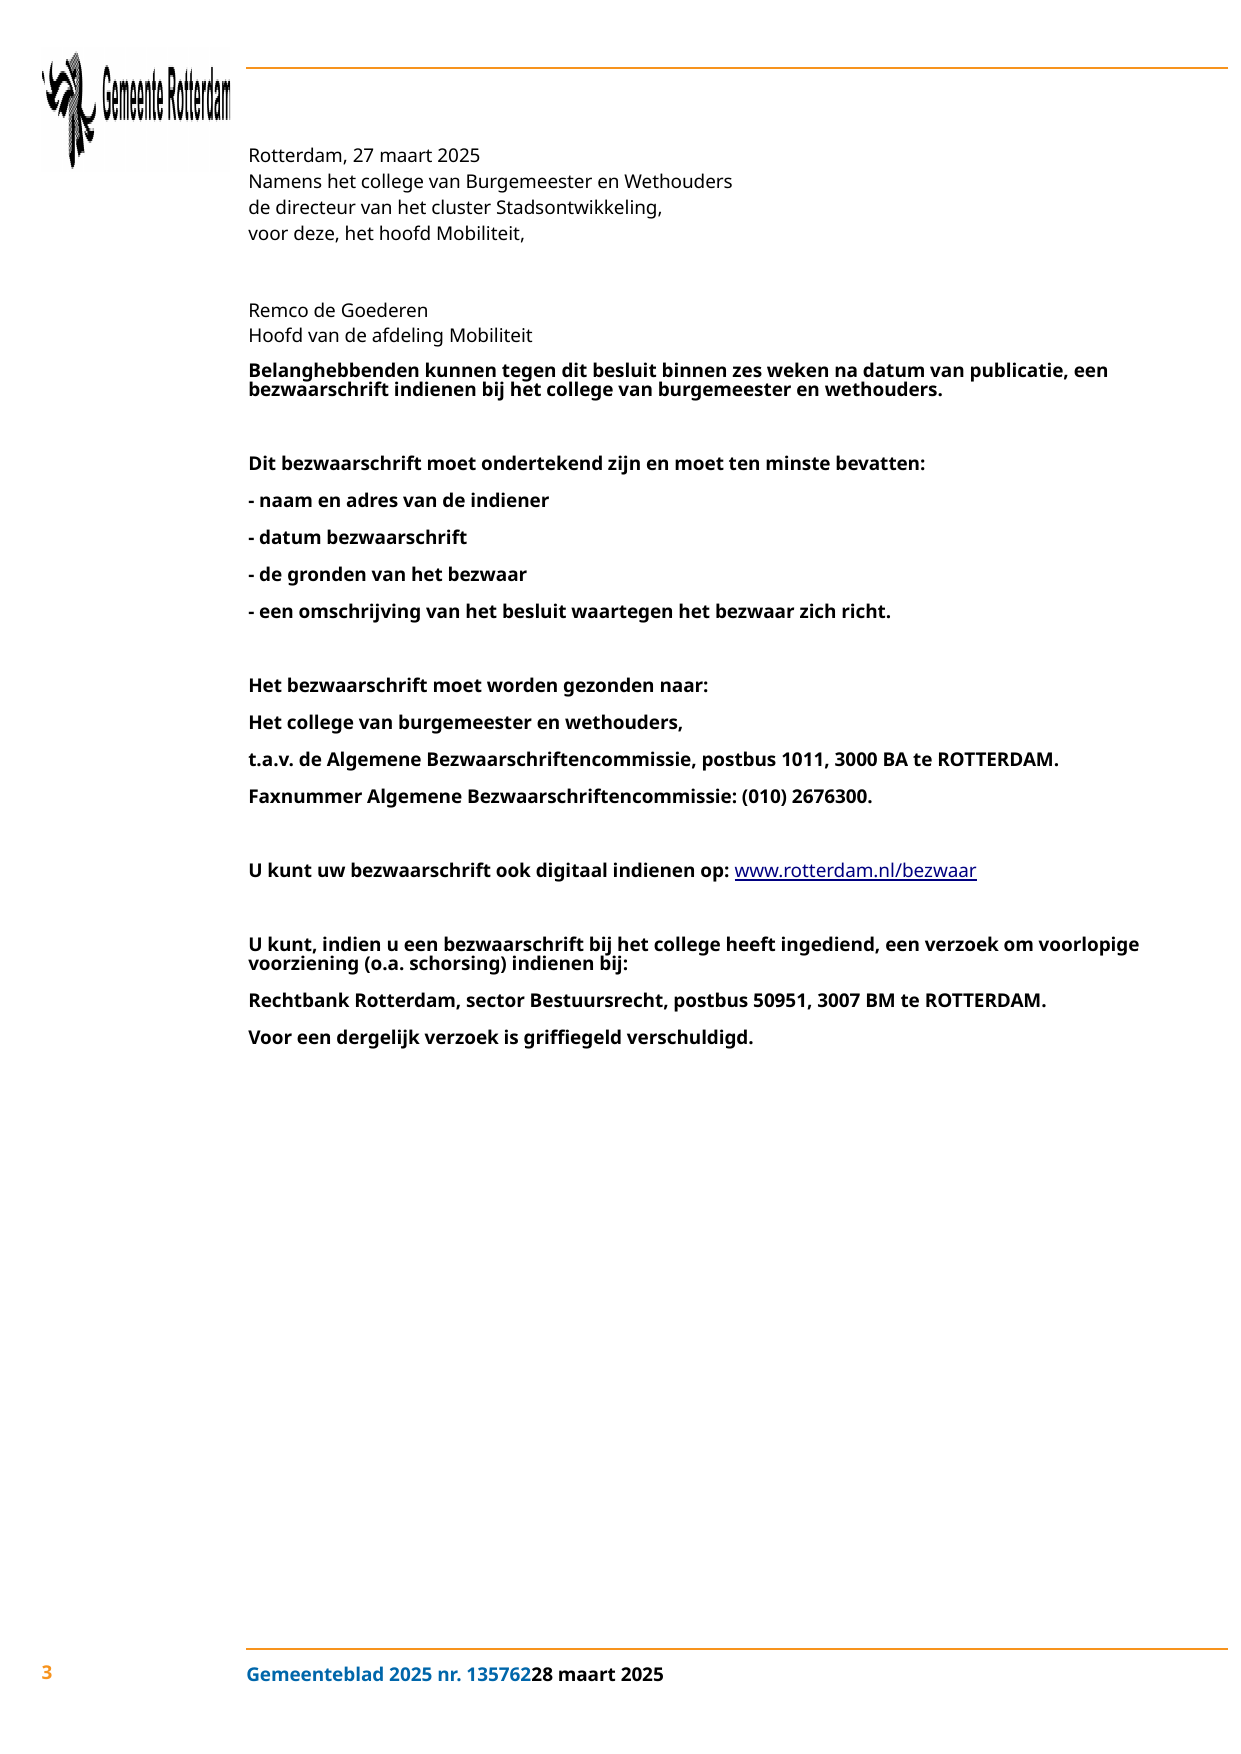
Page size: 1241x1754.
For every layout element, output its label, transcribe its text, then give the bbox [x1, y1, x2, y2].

text Dit bezwaarschrift moet ondertekend zijn en moet ten minste bevatten: [248, 455, 1152, 474]
text - een omschrijving van het besluit waartegen het bezwaar zich richt. [248, 603, 1152, 622]
text Het college van burgemeester en wethouders, [248, 714, 1152, 733]
text Namens het college van Burgemeester en Wethouders [248, 168, 1152, 194]
text Voor een dergelijk verzoek is griffiegeld verschuldigd. [248, 1029, 1152, 1048]
text Remco de Goederen [248, 297, 1152, 323]
text Faxnummer Algemene Bezwaarschriftencommissie: (010) 2676300. [248, 788, 1152, 807]
text Rotterdam, 27 maart 2025 [248, 143, 1152, 168]
picture [41, 47, 231, 172]
text de directeur van het cluster Stadsontwikkeling, [248, 194, 1152, 220]
text U kunt, indien u een bezwaarschrift bij het college heeft ingediend, een verzoek om voorlopige voorziening (o.a. schorsing) indienen bij: [248, 936, 1152, 974]
text - datum bezwaarschrift [248, 529, 1152, 548]
text U kunt uw bezwaarschrift ook digitaal indienen op: www.rotterdam.nl/bezwaar [248, 862, 1152, 881]
text Rechtbank Rotterdam, sector Bestuursrecht, postbus 50951, 3007 BM te ROTTERDAM. [248, 992, 1152, 1012]
text Het bezwaarschrift moet worden gezonden naar: [248, 677, 1152, 696]
text - de gronden van het bezwaar [248, 566, 1152, 586]
text voor deze, het hoofd Mobiliteit, [248, 220, 1152, 246]
text - naam en adres van de indiener [248, 492, 1152, 512]
text t.a.v. de Algemene Bezwaarschriftencommissie, postbus 1011, 3000 BA te ROTTERDAM. [248, 751, 1152, 770]
text Hoofd van de afdeling Mobiliteit [248, 323, 1152, 348]
text Belanghebbenden kunnen tegen dit besluit binnen zes weken na datum van publicatie, een bezwaarschrift indienen bij het college van burgemeester en wethouders. [248, 362, 1152, 401]
